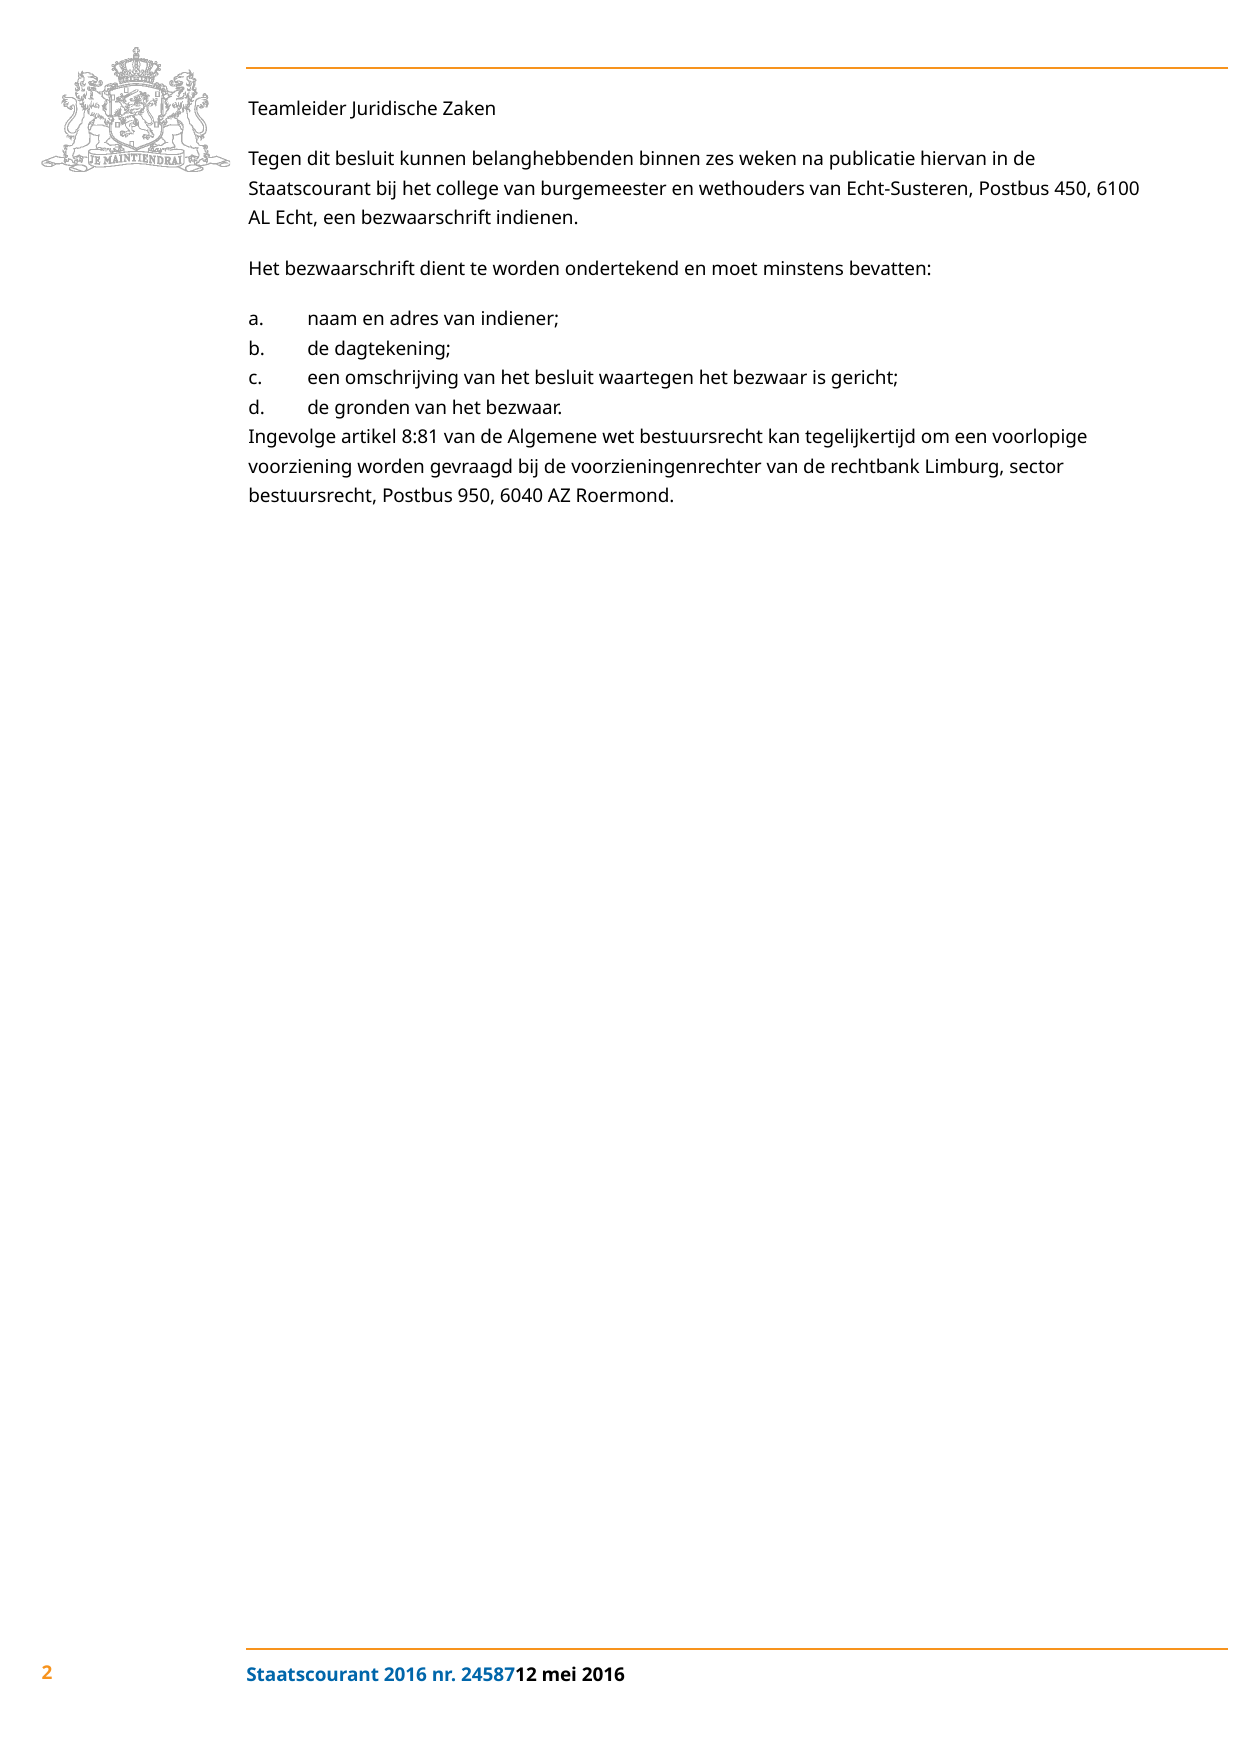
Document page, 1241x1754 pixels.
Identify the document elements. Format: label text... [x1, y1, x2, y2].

picture [41, 47, 231, 172]
list een omschrijving van het besluit waartegen het bezwaar is gericht; [248, 364, 1152, 390]
list de dagtekening; [248, 335, 1152, 361]
text Ingevolge artikel 8:81 van de Algemene wet bestuursrecht kan tegelijkertijd om een voorlopige voorziening worden gevraagd bij de voorzieningenrechter van de rechtbank Limburg, sector bestuursrecht, Postbus 950, 6040 AZ Roermond. [248, 423, 1152, 508]
text Tegen dit besluit kunnen belanghebbenden binnen zes weken na publicatie hiervan in de Staatscourant bij het college van burgemeester en wethouders van Echt-Susteren, Postbus 450, 6100 AL Echt, een bezwaarschrift indienen. [248, 145, 1152, 230]
list naam en adres van indiener; [248, 305, 1152, 331]
list de gronden van het bezwaar. [248, 394, 1152, 420]
text Teamleider Juridische Zaken [248, 95, 1152, 121]
text Het bezwaarschrift dient te worden ondertekend en moet minstens bevatten: [248, 255, 1152, 281]
